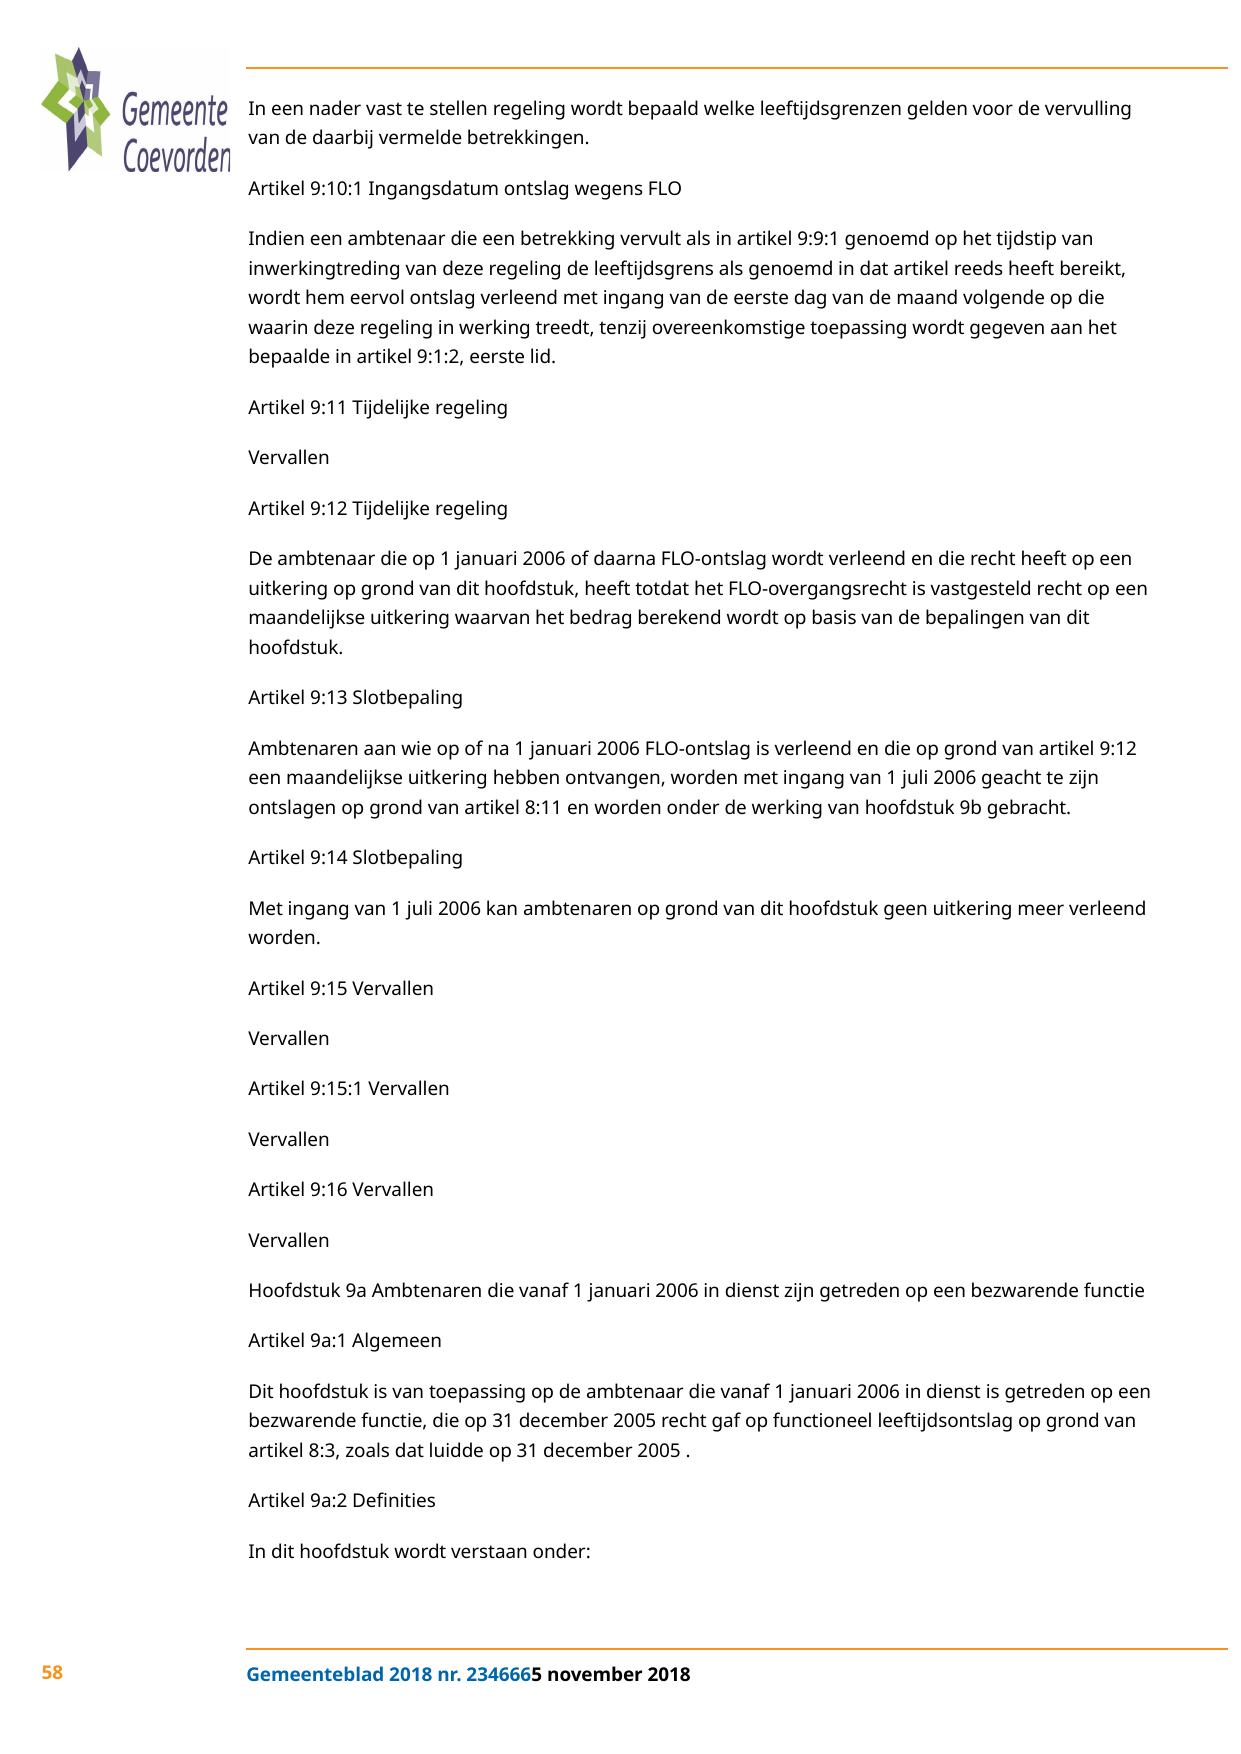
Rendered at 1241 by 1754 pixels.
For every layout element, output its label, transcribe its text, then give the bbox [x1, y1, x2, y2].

text Met ingang van 1 juli 2006 kan ambtenaren op grond van dit hoofdstuk geen uitkering meer verleend worden. [248, 895, 1152, 950]
text Artikel 9:15:1 Vervallen [248, 1076, 1152, 1101]
text Artikel 9:13 Slotbepaling [248, 684, 1152, 710]
text Vervallen [248, 1227, 1152, 1253]
text Artikel 9:10:1 Ingangsdatum ontslag wegens FLO [248, 175, 1152, 201]
text Artikel 9:15 Vervallen [248, 975, 1152, 1001]
text Vervallen [248, 1126, 1152, 1152]
text Vervallen [248, 444, 1152, 470]
text Artikel 9a:2 Definities [248, 1488, 1152, 1513]
text Artikel 9:11 Tijdelijke regeling [248, 394, 1152, 420]
text Artikel 9:12 Tijdelijke regeling [248, 495, 1152, 521]
text Hoofdstuk 9a Ambtenaren die vanaf 1 januari 2006 in dienst zijn getreden op een bezwarende functie [248, 1277, 1152, 1303]
text De ambtenaar die op 1 januari 2006 of daarna FLO-ontslag wordt verleend en die recht heeft op een uitkering op grond van dit hoofdstuk, heeft totdat het FLO-overgangsrecht is vastgesteld recht op een maandelijkse uitkering waarvan het bedrag berekend wordt op basis van de bepalingen van dit hoofdstuk. [248, 545, 1152, 660]
text Dit hoofdstuk is van toepassing op de ambtenaar die vanaf 1 januari 2006 in dienst is getreden op een bezwarende functie, die op 31 december 2005 recht gaf op functioneel leeftijdsontslag op grond van artikel 8:3, zoals dat luidde op 31 december 2005 . [248, 1378, 1152, 1463]
text Vervallen [248, 1025, 1152, 1051]
text Ambtenaren aan wie op of na 1 januari 2006 FLO-ontslag is verleend en die op grond van artikel 9:12 een maandelijkse uitkering hebben ontvangen, worden met ingang van 1 juli 2006 geacht te zijn ontslagen op grond van artikel 8:11 en worden onder de werking van hoofdstuk 9b gebracht. [248, 735, 1152, 820]
text Artikel 9:16 Vervallen [248, 1176, 1152, 1202]
text Artikel 9a:1 Algemeen [248, 1328, 1152, 1353]
picture [41, 47, 231, 172]
text In dit hoofdstuk wordt verstaan onder: [248, 1538, 1152, 1564]
text In een nader vast te stellen regeling wordt bepaald welke leeftijdsgrenzen gelden voor de vervulling van de daarbij vermelde betrekkingen. [248, 95, 1152, 150]
text Artikel 9:14 Slotbepaling [248, 844, 1152, 870]
text Indien een ambtenaar die een betrekking vervult als in artikel 9:9:1 genoemd op het tijdstip van inwerkingtreding van deze regeling de leeftijdsgrens als genoemd in dat artikel reeds heeft bereikt, wordt hem eervol ontslag verleend met ingang van de eerste dag van de maand volgende op die waarin deze regeling in werking treedt, tenzij overeenkomstige toepassing wordt gegeven aan het bepaalde in artikel 9:1:2, eerste lid. [248, 225, 1152, 369]
